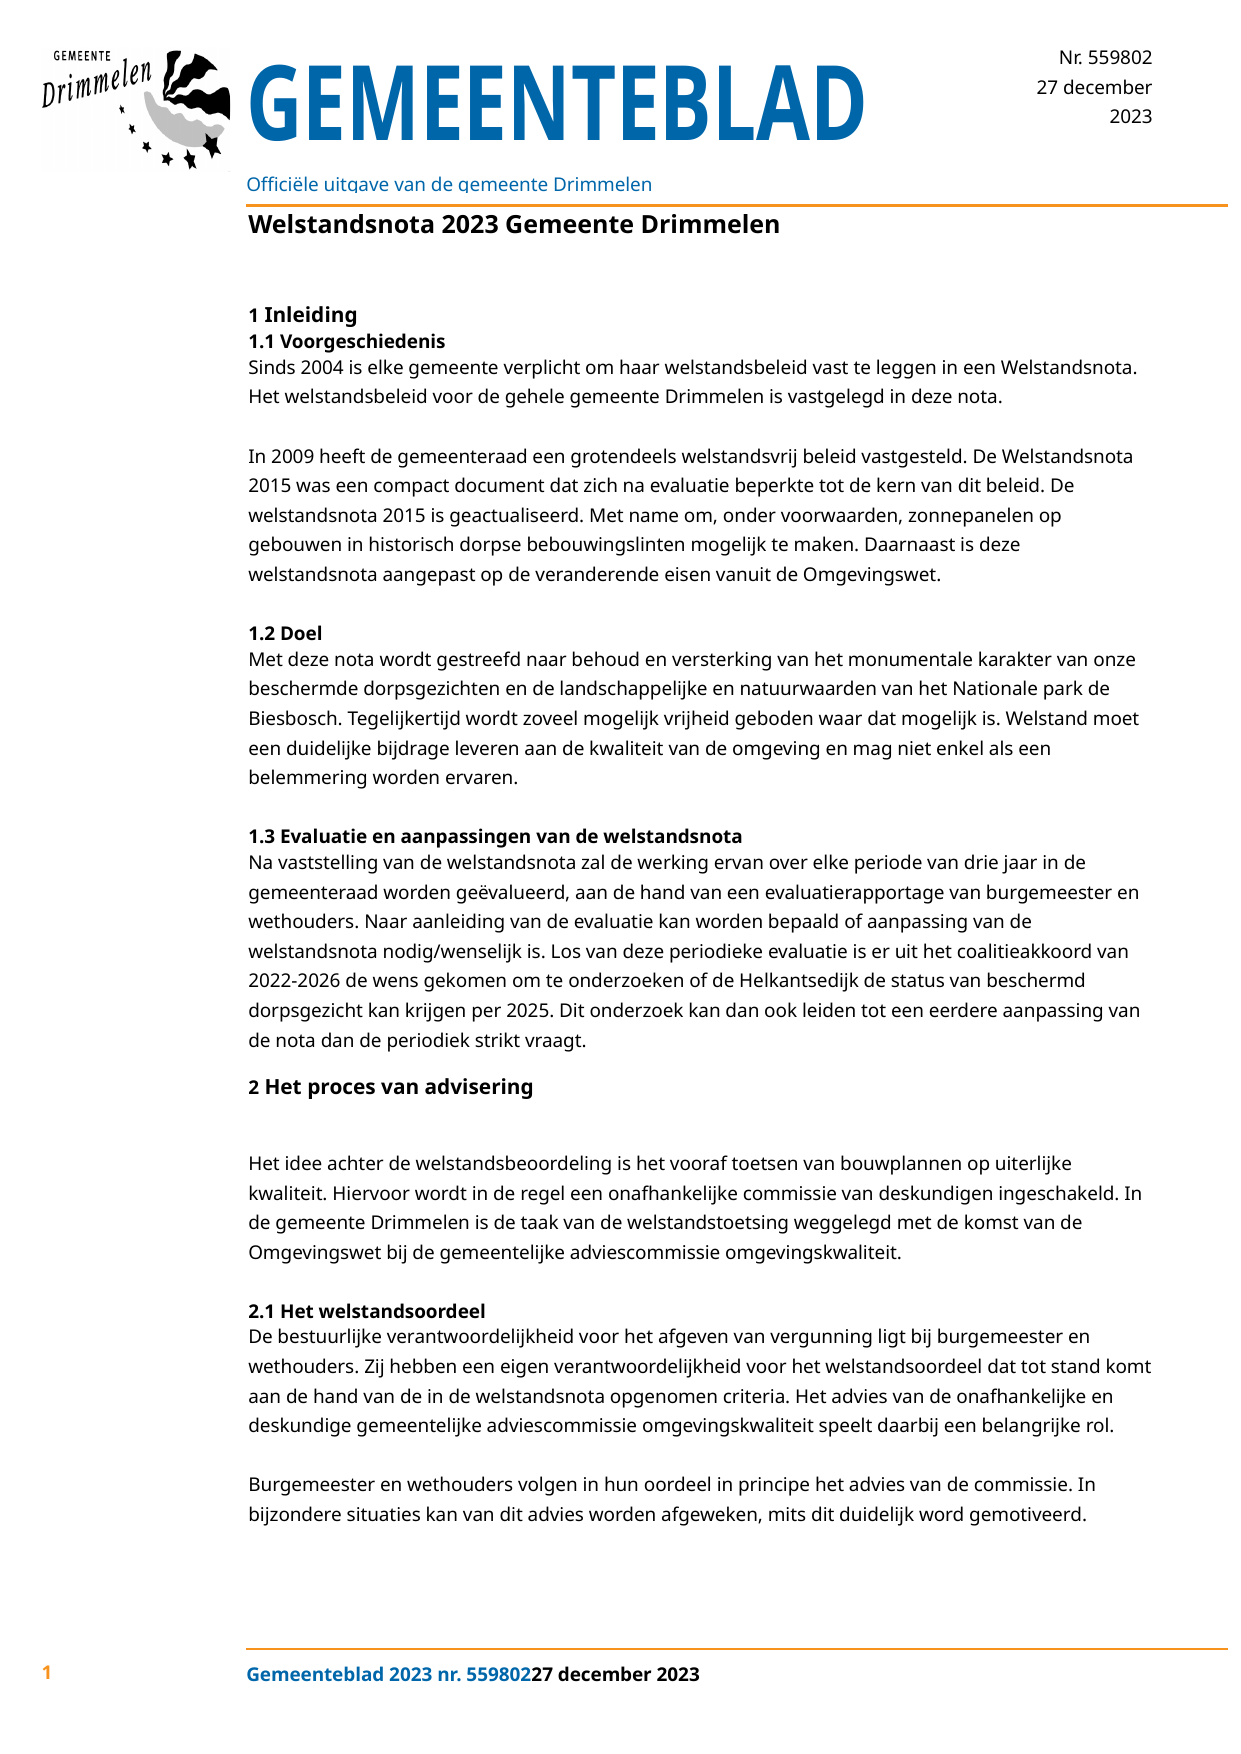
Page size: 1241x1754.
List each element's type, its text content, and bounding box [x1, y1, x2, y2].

text 1.3 Evaluatie en aanpassingen van de welstandsnota [248, 823, 1152, 849]
text Burgemeester en wethouders volgen in hun oordeel in principe het advies van de commissie. In bijzondere situaties kan van dit advies worden afgeweken, mits dit duidelijk word gemotiveerd. [248, 1472, 1152, 1527]
text 1.1 Voorgeschiedenis [248, 328, 1152, 354]
text Met deze nota wordt gestreefd naar behoud en versterking van het monumentale karakter van onze beschermde dorpsgezichten en de landschappelijke en natuurwaarden van het Nationale park de Biesbosch. Tegelijkertijd wordt zoveel mogelijk vrijheid geboden waar dat mogelijk is. Welstand moet een duidelijke bijdrage leveren aan de kwaliteit van de omgeving en mag niet enkel als een belemmering worden ervaren. [248, 646, 1152, 790]
text De bestuurlijke verantwoordelijkheid voor het afgeven van vergunning ligt bij burgemeester en wethouders. Zij hebben een eigen verantwoordelijkheid voor het welstandsoordeel dat tot stand komt aan de hand van de in de welstandsnota opgenomen criteria. Het advies van de onafhankelijke en deskundige gemeentelijke adviescommissie omgevingskwaliteit speelt daarbij een belangrijke rol. [248, 1324, 1152, 1438]
text 1.2 Doel [248, 620, 1152, 646]
text Sinds 2004 is elke gemeente verplicht om haar welstandsbeleid vast te leggen in een Welstandsnota. Het welstandsbeleid voor de gehele gemeente Drimmelen is vastgelegd in deze nota. [248, 354, 1152, 409]
text 2.1 Het welstandsoordeel [248, 1298, 1152, 1324]
text Na vaststelling van de welstandsnota zal de werking ervan over elke periode van drie jaar in de gemeenteraad worden geëvalueerd, aan de hand van een evaluatierapportage van burgemeester en wethouders. Naar aanleiding van de evaluatie kan worden bepaald of aanpassing van de welstandsnota nodig/wenselijk is. Los van deze periodieke evaluatie is er uit het coalitieakkoord van 2022-2026 de wens gekomen om te onderzoeken of de Helkantsedijk de status van beschermd dorpsgezicht kan krijgen per 2025. Dit onderzoek kan dan ook leiden tot een eerdere aanpassing van de nota dan de periodiek strikt vraagt. [248, 849, 1152, 1052]
picture [41, 47, 231, 172]
text 2 Het proces van advisering [248, 1072, 1152, 1101]
text Het idee achter de welstandsbeoordeling is het vooraf toetsen van bouwplannen op uiterlijke kwaliteit. Hiervoor wordt in de regel een onafhankelijke commissie van deskundigen ingeschakeld. In de gemeente Drimmelen is de taak van de welstandstoetsing weggelegd met de komst van de Omgevingswet bij de gemeentelijke adviescommissie omgevingskwaliteit. [248, 1150, 1152, 1264]
text 1 Inleiding [248, 300, 1152, 328]
text Welstandsnota 2023 Gemeente Drimmelen [248, 207, 1152, 241]
text In 2009 heeft de gemeenteraad een grotendeels welstandsvrij beleid vastgesteld. De Welstandsnota 2015 was een compact document dat zich na evaluatie beperkte tot de kern van dit beleid. De welstandsnota 2015 is geactualiseerd. Met name om, onder voorwaarden, zonnepanelen op gebouwen in historisch dorpse bebouwingslinten mogelijk te maken. Daarnaast is deze welstandsnota aangepast op de veranderende eisen vanuit de Omgevingswet. [248, 443, 1152, 587]
